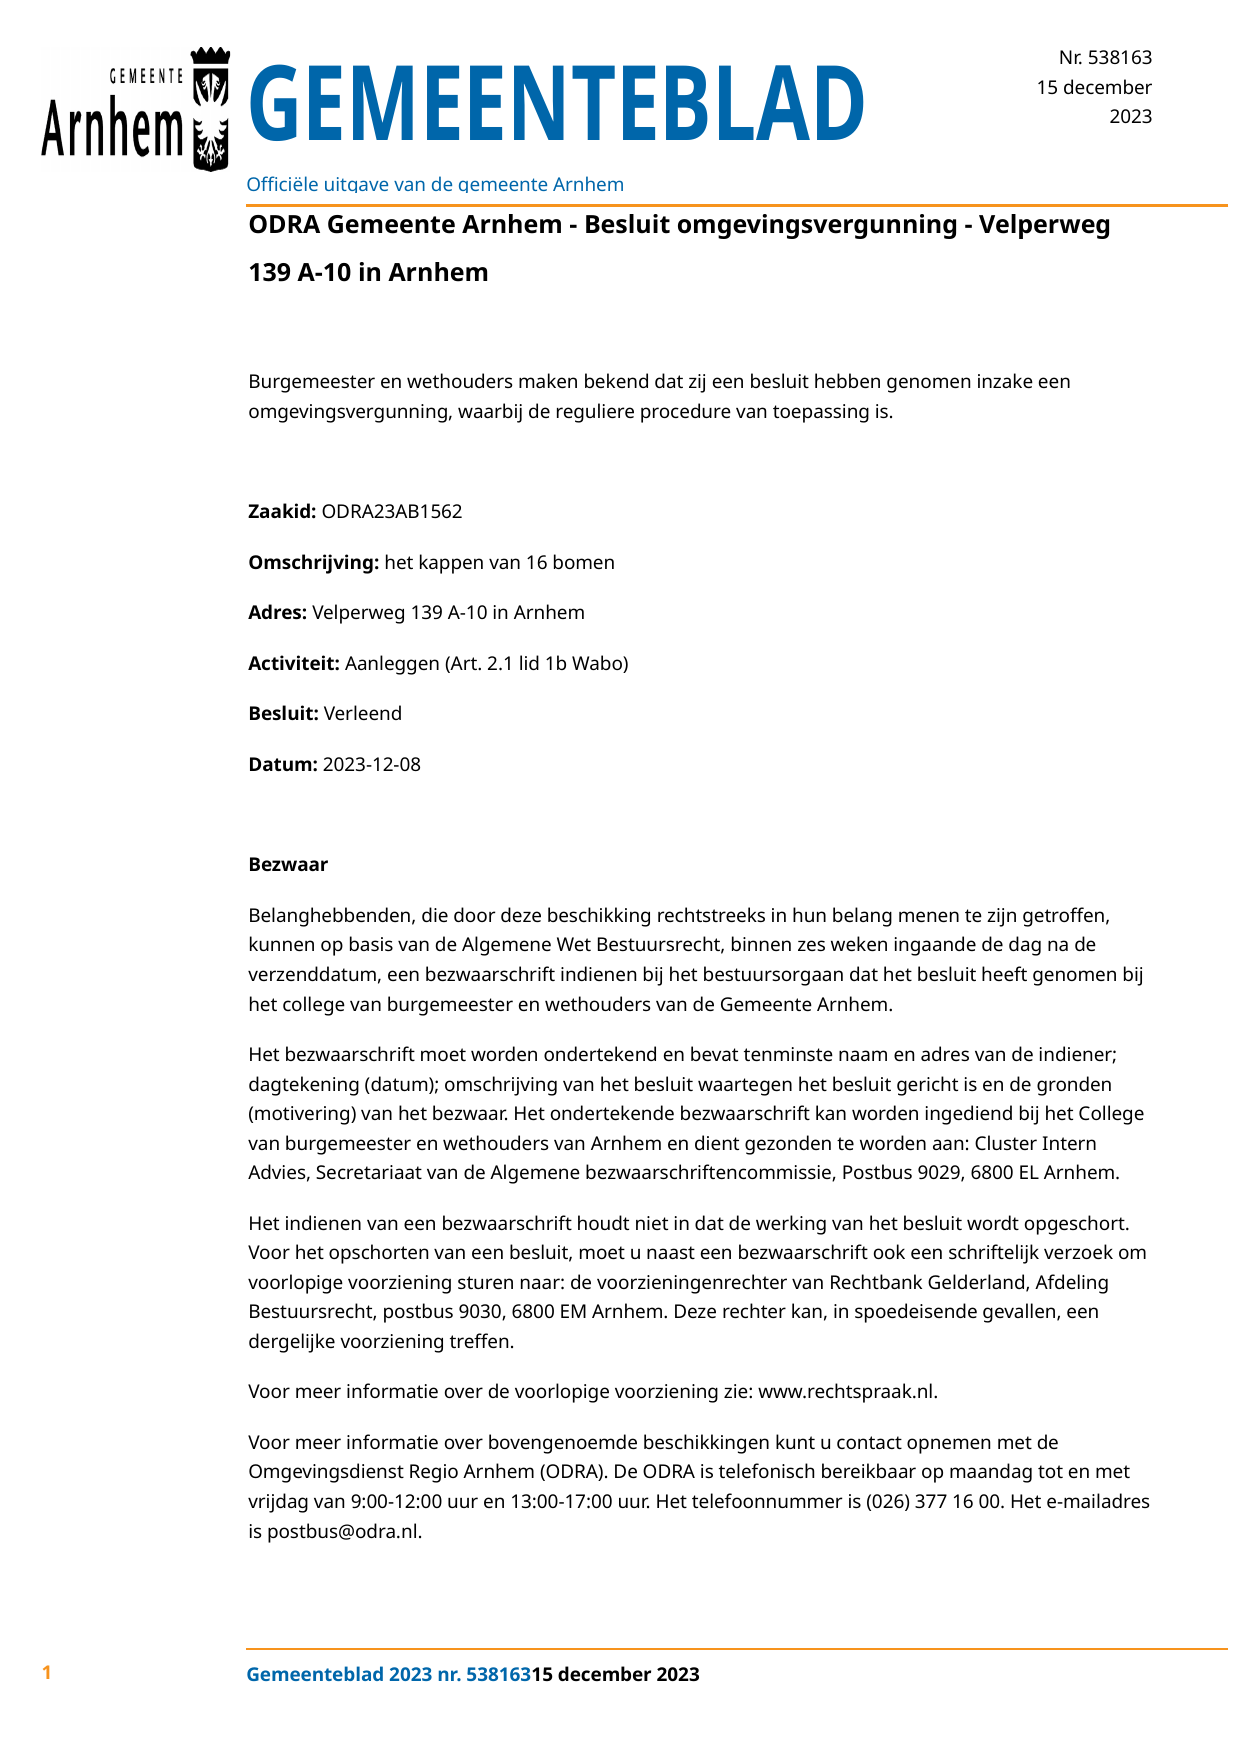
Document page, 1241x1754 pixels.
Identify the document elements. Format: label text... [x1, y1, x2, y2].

text Voor meer informatie over bovengenoemde beschikkingen kunt u contact opnemen met de Omgevingsdienst Regio Arnhem (ODRA). De ODRA is telefonisch bereikbaar op maandag tot en met vrijdag van 9:00-12:00 uur en 13:00-17:00 uur. Het telefoonnummer is (026) 377 16 00. Het e-mailadres is postbus@odra.nl. [248, 1429, 1152, 1544]
text Omschrijving: het kappen van 16 bomen [248, 549, 1152, 575]
picture [41, 47, 231, 172]
text Burgemeester en wethouders maken bekend dat zij een besluit hebben genomen inzake een omgevingsvergunning, waarbij de reguliere procedure van toepassing is. [248, 368, 1152, 424]
text Besluit: Verleend [248, 700, 1152, 726]
text Activiteit: Aanleggen (Art. 2.1 lid 1b Wabo) [248, 650, 1152, 676]
text Zaakid: ODRA23AB1562 [248, 499, 1152, 524]
text Adres: Velperweg 139 A-10 in Arnhem [248, 599, 1152, 625]
text Datum: 2023-12-08 [248, 751, 1152, 777]
text Bezwaar [248, 852, 1152, 877]
text Voor meer informatie over de voorlopige voorziening zie: www.rechtspraak.nl. [248, 1379, 1152, 1404]
text Belanghebbenden, die door deze beschikking rechtstreeks in hun belang menen te zijn getroffen, kunnen op basis van de Algemene Wet Bestuursrecht, binnen zes weken ingaande de dag na de verzenddatum, een bezwaarschrift indienen bij het bestuursorgaan dat het besluit heeft genomen bij het college van burgemeester en wethouders van de Gemeente Arnhem. [248, 902, 1152, 1017]
text ODRA Gemeente Arnhem - Besluit omgevingsvergunning - Velperweg 139 A-10 in Arnhem [248, 207, 1152, 288]
text Het bezwaarschrift moet worden ondertekend en bevat tenminste naam en adres van de indiener; dagtekening (datum); omschrijving van het besluit waartegen het besluit gericht is en de gronden (motivering) van het bezwaar. Het ondertekende bezwaarschrift kan worden ingediend bij het College van burgemeester en wethouders van Arnhem en dient gezonden te worden aan: Cluster Intern Advies, Secretariaat van de Algemene bezwaarschriftencommissie, Postbus 9029, 6800 EL Arnhem. [248, 1041, 1152, 1185]
text Het indienen van een bezwaarschrift houdt niet in dat de werking van het besluit wordt opgeschort. Voor het opschorten van een besluit, moet u naast een bezwaarschrift ook een schriftelijk verzoek om voorlopige voorziening sturen naar: de voorzieningenrechter van Rechtbank Gelderland, Afdeling Bestuursrecht, postbus 9030, 6800 EM Arnhem. Deze rechter kan, in spoedeisende gevallen, een dergelijke voorziening treffen. [248, 1210, 1152, 1354]
